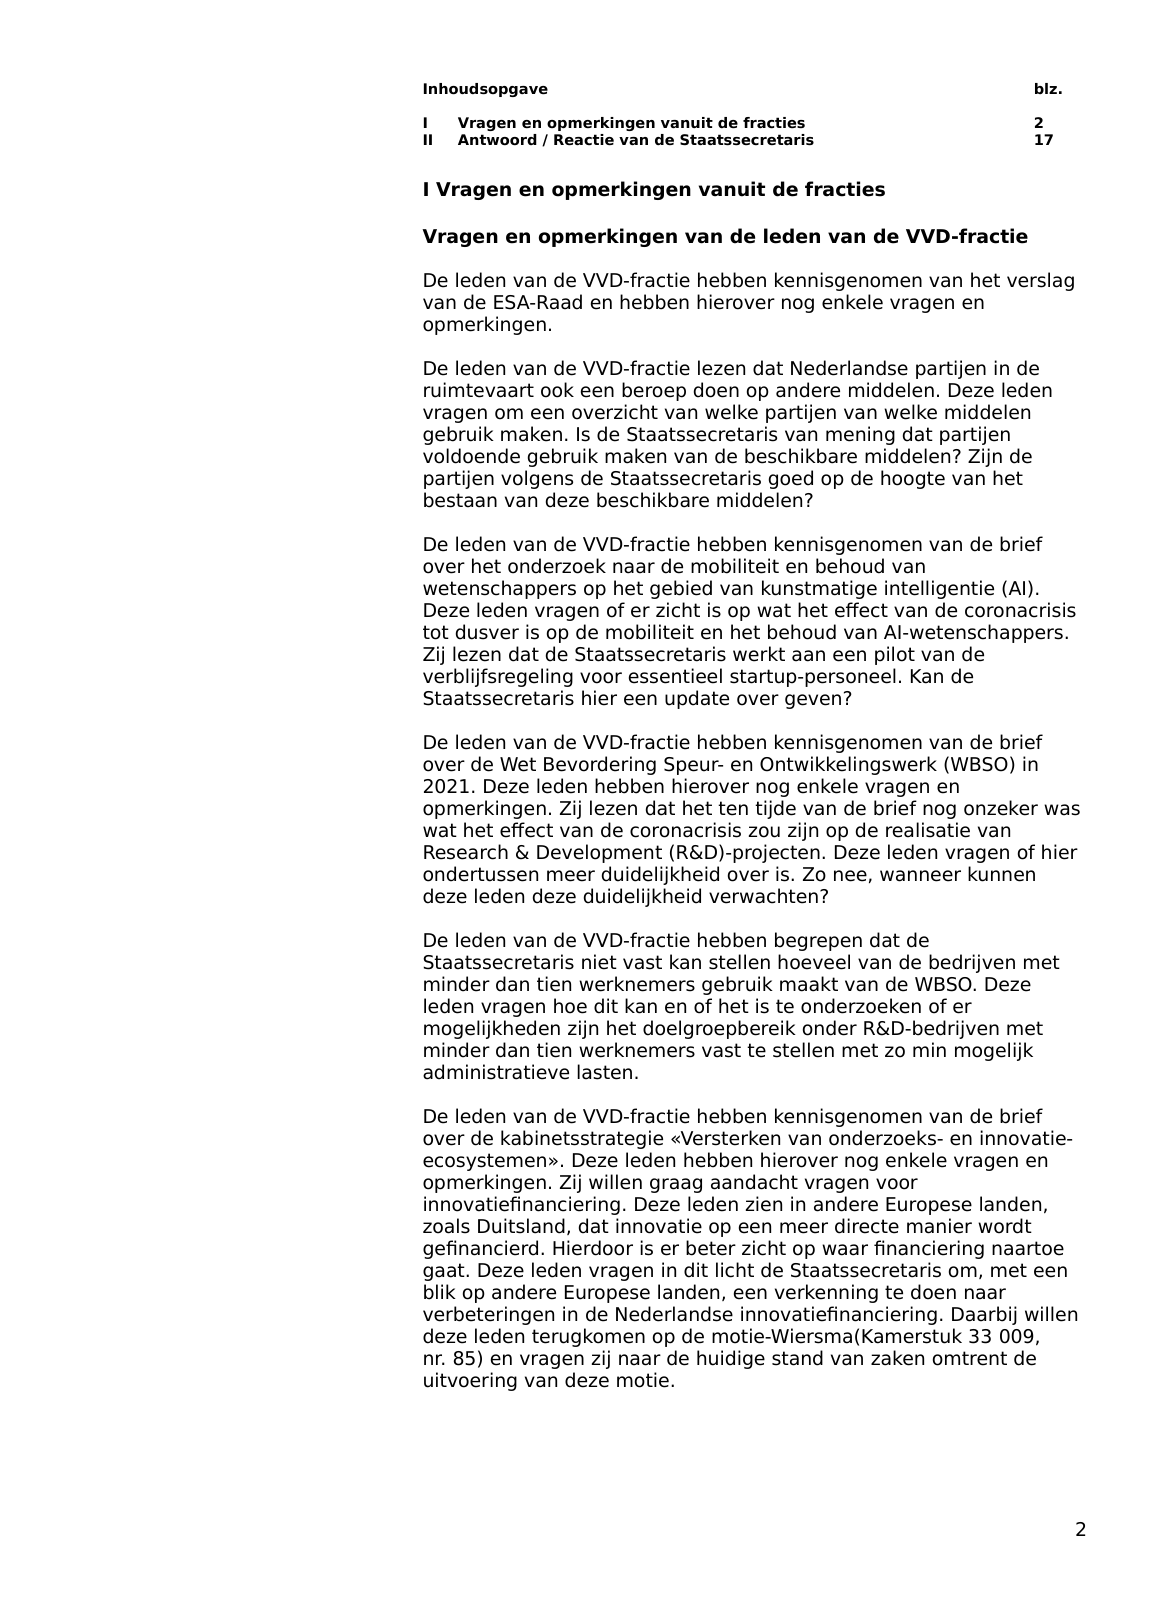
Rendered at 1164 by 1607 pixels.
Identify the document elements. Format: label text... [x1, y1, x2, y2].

table_cell Vragen en opmerkingen vanuit de fracties [452, 115, 1028, 132]
table_cell [452, 98, 1028, 115]
table_cell [1028, 98, 1087, 115]
text De leden van de VVD-fractie hebben kennisgenomen van de brief over het onderzoek naar de mobiliteit en behoud van wetenschappers op het gebied van kunstmatige intelligentie (AI). Deze leden vragen of er zicht is op wat het effect van de coronacrisis tot dusver is op de mobiliteit en het behoud van AI-wetenschappers. Zij lezen dat de Staatssecretaris werkt aan een pilot van de verblijfsregeling voor essentieel startup-personeel. Kan de Staatssecretaris hier een update over geven? [422, 534, 1087, 710]
subtitle Vragen en opmerkingen van de leden van de VVD-fractie [422, 226, 1087, 248]
subtitle I Vragen en opmerkingen vanuit de fracties [422, 179, 1087, 201]
text De leden van de VVD-fractie hebben kennisgenomen van het verslag van de ESA-Raad en hebben hierover nog enkele vragen en opmerkingen. [422, 270, 1087, 336]
table_cell II [422, 132, 452, 149]
text De leden van de VVD-fractie hebben kennisgenomen van de brief over de kabinetsstrategie «Versterken van onderzoeks- en innovatie-ecosystemen». Deze leden hebben hierover nog enkele vragen en opmerkingen. Zij willen graag aandacht vragen voor innovatiefinanciering. Deze leden zien in andere Europese landen, zoals Duitsland, dat innovatie op een meer directe manier wordt gefinancierd. Hierdoor is er beter zicht op waar financiering naartoe gaat. Deze leden vragen in dit licht de Staatssecretaris om, met een blik op andere Europese landen, een verkenning te doen naar verbeteringen in de Nederlandse innovatiefinanciering. Daarbij willen deze leden terugkomen op de motie-Wiersma(Kamerstuk 33 009, nr. 85) en vragen zij naar de huidige stand van zaken omtrent de uitvoering van deze motie. [422, 1106, 1087, 1392]
table_header Inhoudsopgave [422, 81, 1028, 98]
table_cell 17 [1028, 132, 1087, 149]
table_cell 2 [1028, 115, 1087, 132]
text De leden van de VVD-fractie hebben begrepen dat de Staatssecretaris niet vast kan stellen hoeveel van de bedrijven met minder dan tien werknemers gebruik maakt van de WBSO. Deze leden vragen hoe dit kan en of het is te onderzoeken of er mogelijkheden zijn het doelgroepbereik onder R&D-bedrijven met minder dan tien werknemers vast te stellen met zo min mogelijk administratieve lasten. [422, 930, 1087, 1084]
table_cell Antwoord / Reactie van de Staatssecretaris [452, 132, 1028, 149]
text De leden van de VVD-fractie hebben kennisgenomen van de brief over de Wet Bevordering Speur- en Ontwikkelingswerk (WBSO) in 2021. Deze leden hebben hierover nog enkele vragen en opmerkingen. Zij lezen dat het ten tijde van de brief nog onzeker was wat het effect van de coronacrisis zou zijn op de realisatie van Research & Development (R&D)-projecten. Deze leden vragen of hier ondertussen meer duidelijkheid over is. Zo nee, wanneer kunnen deze leden deze duidelijkheid verwachten? [422, 732, 1087, 908]
text De leden van de VVD-fractie lezen dat Nederlandse partijen in de ruimtevaart ook een beroep doen op andere middelen. Deze leden vragen om een overzicht van welke partijen van welke middelen gebruik maken. Is de Staatssecretaris van mening dat partijen voldoende gebruik maken van de beschikbare middelen? Zijn de partijen volgens de Staatssecretaris goed op de hoogte van het bestaan van deze beschikbare middelen? [422, 358, 1087, 512]
table_cell I [422, 115, 452, 132]
table_header blz. [1028, 81, 1087, 98]
table_cell [422, 98, 452, 115]
